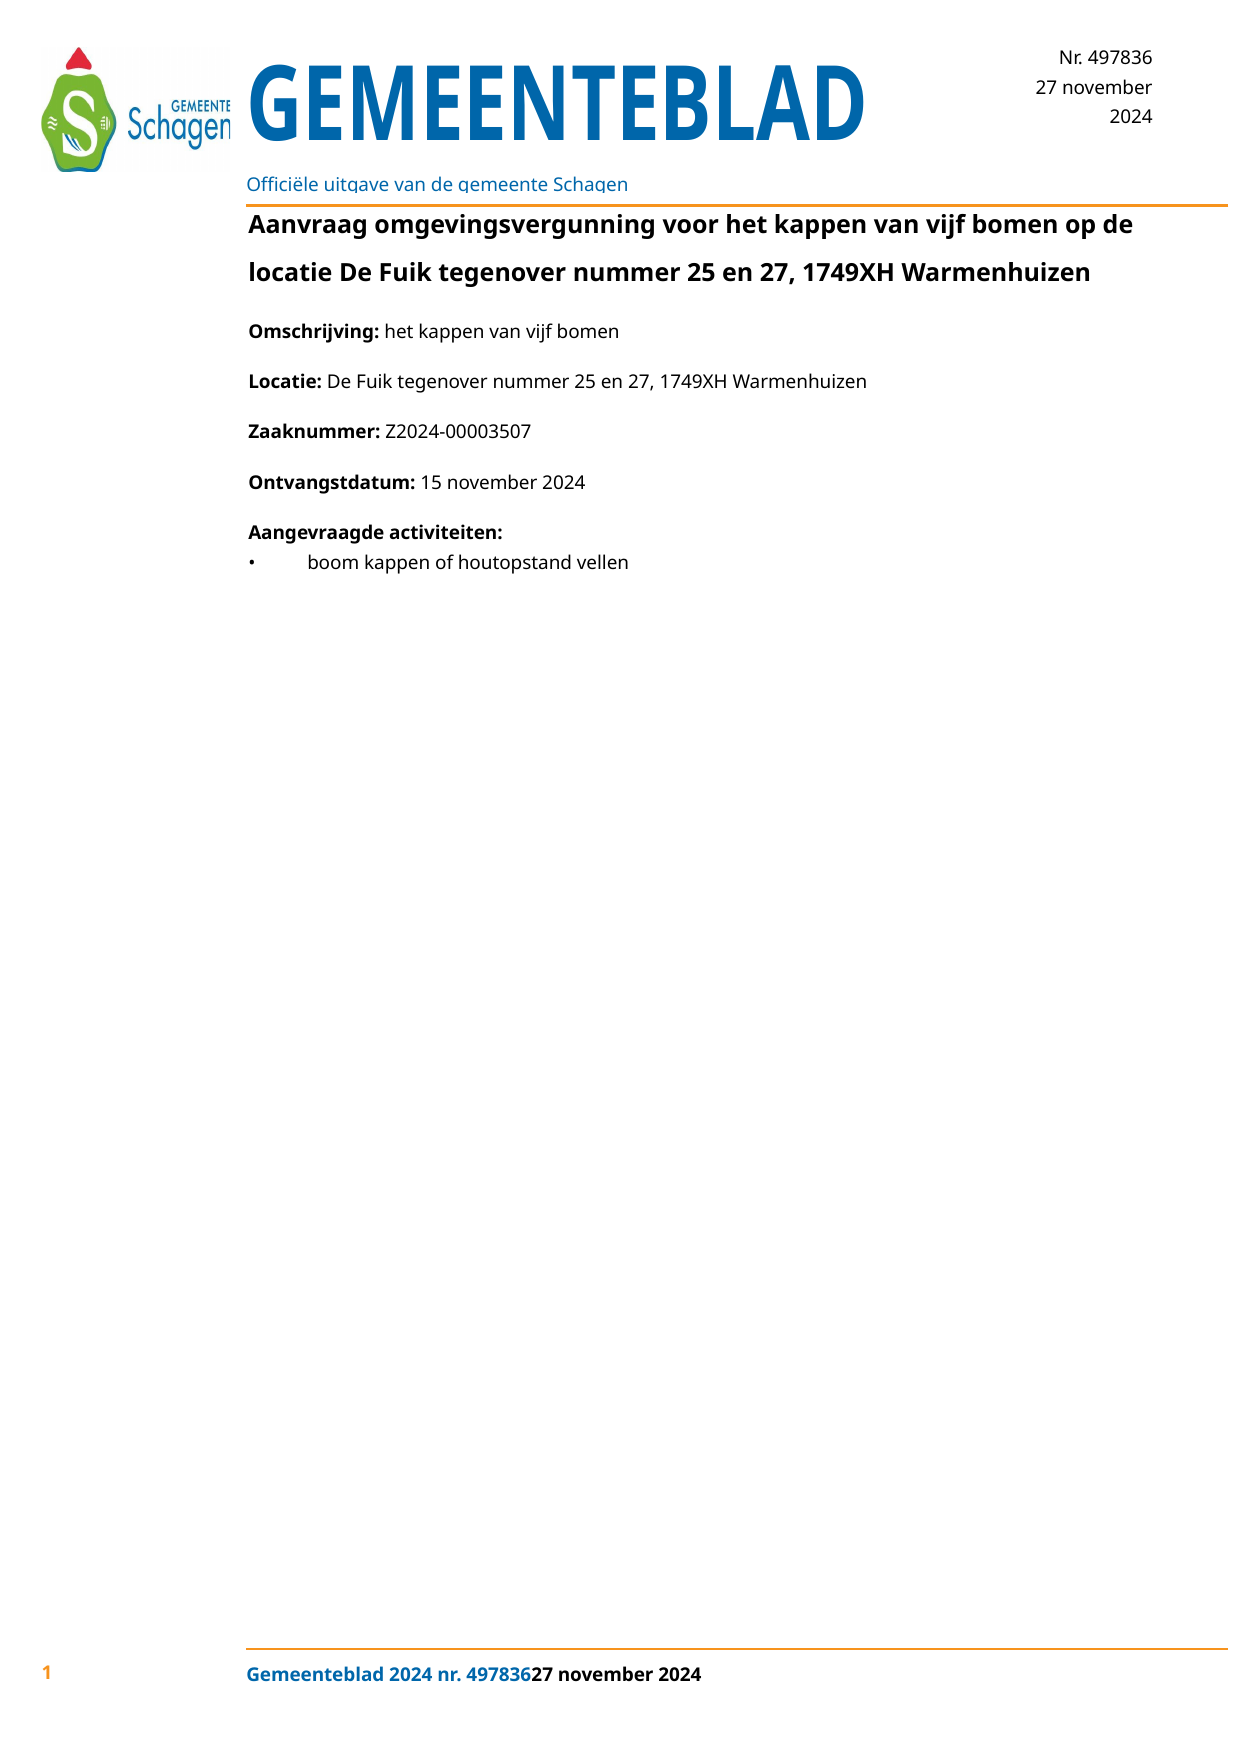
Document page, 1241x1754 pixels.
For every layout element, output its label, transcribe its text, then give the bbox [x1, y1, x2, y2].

list boom kappen of houtopstand vellen [248, 549, 1152, 575]
text Locatie: De Fuik tegenover nummer 25 en 27, 1749XH Warmenhuizen [248, 368, 1152, 394]
text Aanvraag omgevingsvergunning voor het kappen van vijf bomen op de locatie De Fuik tegenover nummer 25 en 27, 1749XH Warmenhuizen [248, 207, 1152, 288]
text Aangevraagde activiteiten: [248, 519, 1152, 545]
text Omschrijving: het kappen van vijf bomen [248, 318, 1152, 344]
picture [41, 47, 231, 172]
text Ontvangstdatum: 15 november 2024 [248, 469, 1152, 495]
text Zaaknummer: Z2024-00003507 [248, 419, 1152, 444]
